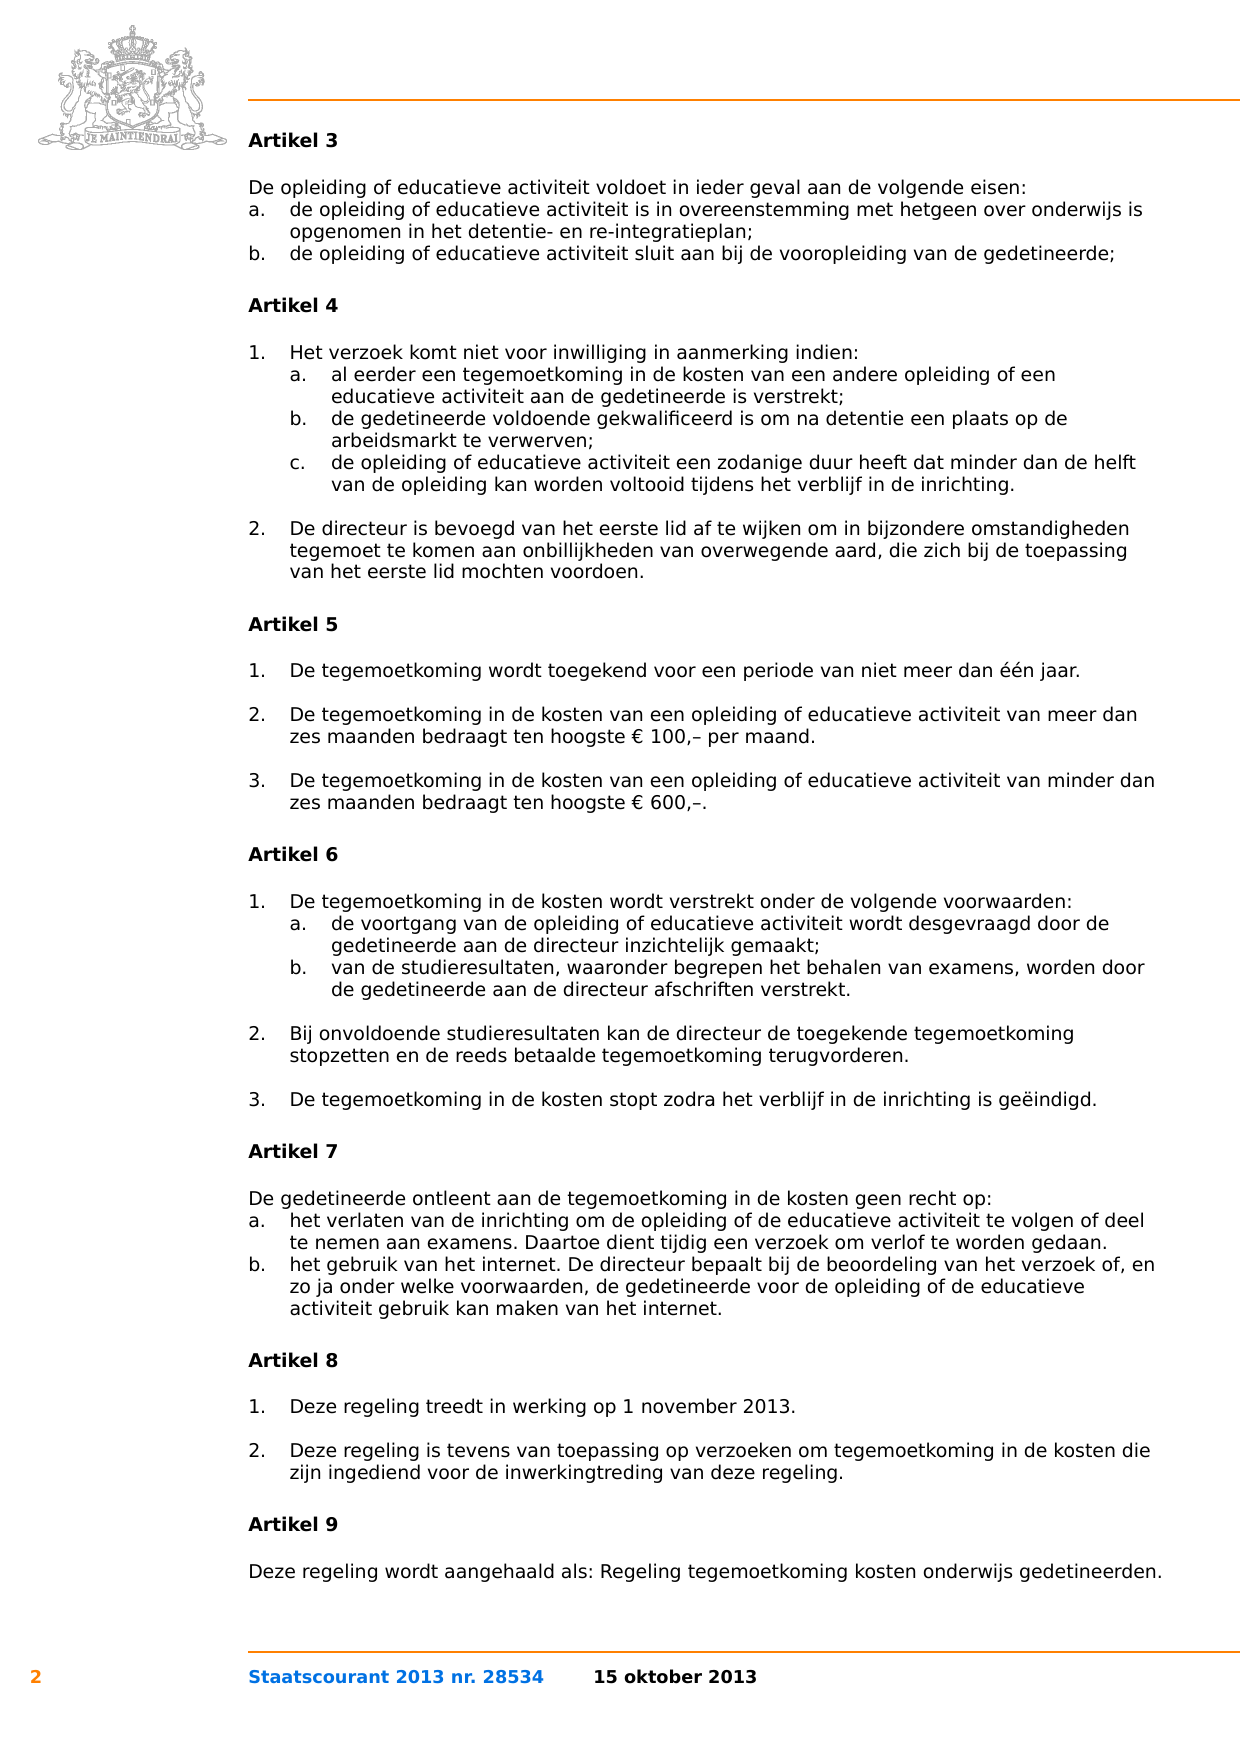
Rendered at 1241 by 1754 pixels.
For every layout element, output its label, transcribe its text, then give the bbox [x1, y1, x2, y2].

picture [38, 25, 227, 150]
text De opleiding of educatieve activiteit voldoet in ieder geval aan de volgende eisen: [248, 177, 1163, 199]
text Deze regeling wordt aangehaald als: Regeling tegemoetkoming kosten onderwijs gedetineerden. [248, 1561, 1163, 1583]
text b. van de studieresultaten, waaronder begrepen het behalen van examens, worden door de gedetineerde aan de directeur afschriften verstrekt. [289, 957, 1163, 1001]
text De gedetineerde ontleent aan de tegemoetkoming in de kosten geen recht op: [248, 1188, 1163, 1209]
text a. het verlaten van de inrichting om de opleiding of de educatieve activiteit te volgen of deel te nemen aan examens. Daartoe dient tijdig een verzoek om verlof te worden gedaan. [248, 1209, 1163, 1253]
text 2. Deze regeling is tevens van toepassing op verzoeken om tegemoetkoming in de kosten die zijn ingediend voor de inwerkingtreding van deze regeling. [248, 1440, 1163, 1484]
subtitle Artikel 5 [248, 613, 1163, 635]
text b. de opleiding of educatieve activiteit sluit aan bij de vooropleiding van de gedetineerde; [248, 243, 1163, 265]
subtitle Artikel 7 [248, 1141, 1163, 1163]
subtitle Artikel 4 [248, 295, 1163, 317]
text 3. De tegemoetkoming in de kosten van een opleiding of educatieve activiteit van minder dan zes maanden bedraagt ten hoogste € 600,–. [248, 770, 1163, 814]
text 3. De tegemoetkoming in de kosten stopt zodra het verblijf in de inrichting is geëindigd. [248, 1089, 1163, 1111]
text 2. De directeur is bevoegd van het eerste lid af te wijken om in bijzondere omstandigheden tegemoet te komen aan onbillijkheden van overwegende aard, die zich bij de toepassing van het eerste lid mochten voordoen. [248, 517, 1163, 583]
text b. het gebruik van het internet. De directeur bepaalt bij de beoordeling van het verzoek of, en zo ja onder welke voorwaarden, de gedetineerde voor de opleiding of de educatieve activiteit gebruik kan maken van het internet. [248, 1253, 1163, 1319]
text 1. De tegemoetkoming wordt toegekend voor een periode van niet meer dan één jaar. [248, 660, 1163, 682]
text b. de gedetineerde voldoende gekwalificeerd is om na detentie een plaats op de arbeidsmarkt te verwerven; [289, 408, 1163, 452]
text 1. Het verzoek komt niet voor inwilliging in aanmerking indien: [248, 342, 1163, 364]
text 1. Deze regeling treedt in werking op 1 november 2013. [248, 1396, 1163, 1418]
text 2. Bij onvoldoende studieresultaten kan de directeur de toegekende tegemoetkoming stopzetten en de reeds betaalde tegemoetkoming terugvorderen. [248, 1023, 1163, 1067]
subtitle Artikel 8 [248, 1349, 1163, 1371]
text 2. De tegemoetkoming in de kosten van een opleiding of educatieve activiteit van meer dan zes maanden bedraagt ten hoogste € 100,– per maand. [248, 704, 1163, 748]
text a. de opleiding of educatieve activiteit is in overeenstemming met hetgeen over onderwijs is opgenomen in het detentie- en re-integratieplan; [248, 199, 1163, 243]
subtitle Artikel 9 [248, 1514, 1163, 1536]
subtitle Artikel 3 [248, 130, 1163, 152]
text a. de voortgang van de opleiding of educatieve activiteit wordt desgevraagd door de gedetineerde aan de directeur inzichtelijk gemaakt; [289, 913, 1163, 957]
text 1. De tegemoetkoming in de kosten wordt verstrekt onder de volgende voorwaarden: [248, 891, 1163, 913]
text c. de opleiding of educatieve activiteit een zodanige duur heeft dat minder dan de helft van de opleiding kan worden voltooid tijdens het verblijf in de inrichting. [289, 452, 1163, 496]
subtitle Artikel 6 [248, 844, 1163, 866]
text a. al eerder een tegemoetkoming in de kosten van een andere opleiding of een educatieve activiteit aan de gedetineerde is verstrekt; [289, 364, 1163, 408]
